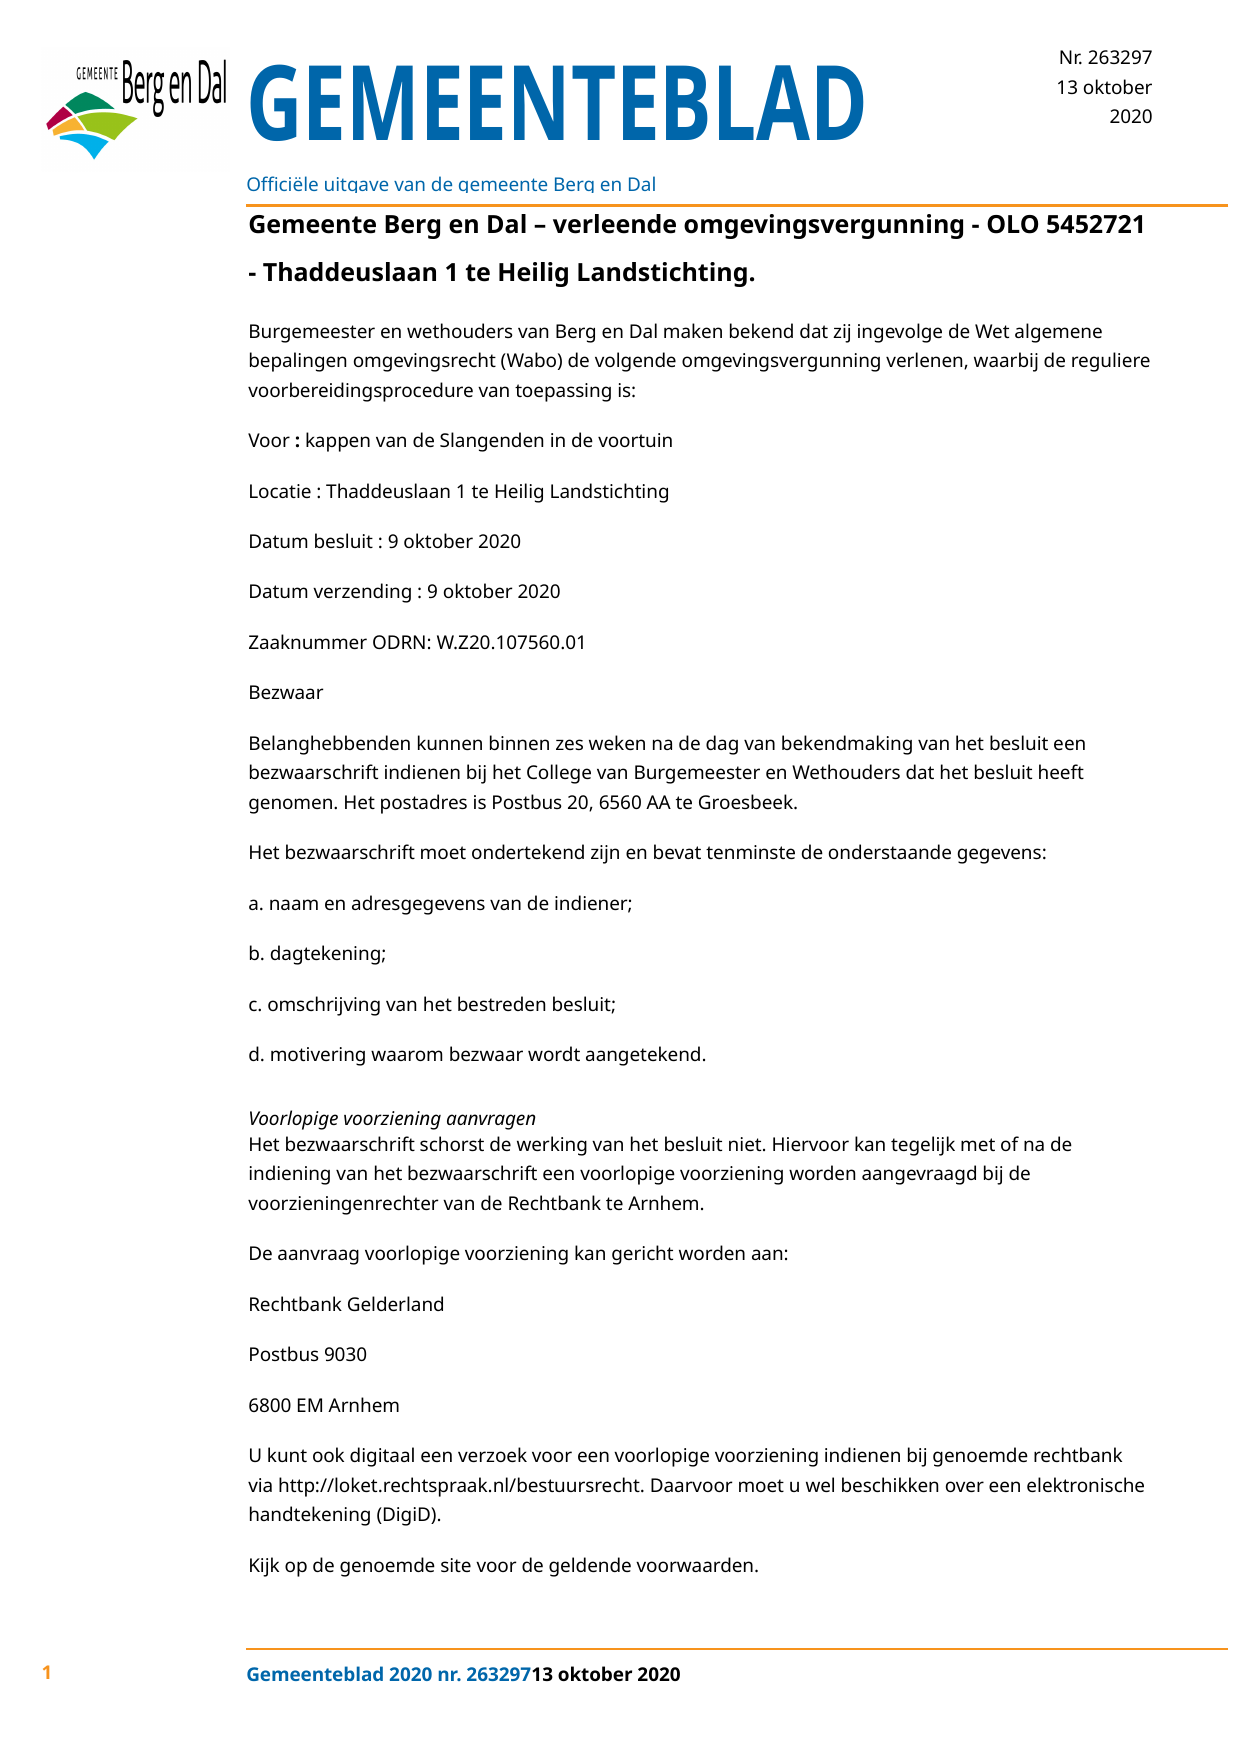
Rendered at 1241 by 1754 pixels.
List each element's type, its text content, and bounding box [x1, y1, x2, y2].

text Zaaknummer ODRN: W.Z20.107560.01 [248, 629, 1152, 655]
text Postbus 9030 [248, 1341, 1152, 1367]
text Gemeente Berg en Dal – verleende omgevingsvergunning - OLO 5452721 - Thaddeuslaan 1 te Heilig Landstichting. [248, 207, 1152, 288]
text d. motivering waarom bezwaar wordt aangetekend. [248, 1041, 1152, 1067]
text Burgemeester en wethouders van Berg en Dal maken bekend dat zij ingevolge de Wet algemene bepalingen omgevingsrecht (Wabo) de volgende omgevingsvergunning verlenen, waarbij de reguliere voorbereidingsprocedure van toepassing is: [248, 318, 1152, 403]
text Het bezwaarschrift moet ondertekend zijn en bevat tenminste de onderstaande gegevens: [248, 839, 1152, 865]
text Kijk op de genoemde site voor de geldende voorwaarden. [248, 1552, 1152, 1577]
text Belanghebbenden kunnen binnen zes weken na de dag van bekendmaking van het besluit een bezwaarschrift indienen bij het College van Burgemeester en Wethouders dat het besluit heeft genomen. Het postadres is Postbus 20, 6560 AA te Groesbeek. [248, 730, 1152, 815]
text Datum verzending : 9 oktober 2020 [248, 579, 1152, 604]
picture [41, 47, 231, 172]
text U kunt ook digitaal een verzoek voor een voorlopige voorziening indienen bij genoemde rechtbank via http://loket.rechtspraak.nl/bestuursrecht. Daarvoor moet u wel beschikken over een elektronische handtekening (DigiD). [248, 1442, 1152, 1527]
text Het bezwaarschrift schorst de werking van het besluit niet. Hiervoor kan tegelijk met of na de indiening van het bezwaarschrift een voorlopige voorziening worden aangevraagd bij de voorzieningenrechter van de Rechtbank te Arnhem. [248, 1131, 1152, 1216]
text Locatie : Thaddeuslaan 1 te Heilig Landstichting [248, 478, 1152, 504]
text b. dagtekening; [248, 940, 1152, 966]
text 6800 EM Arnhem [248, 1392, 1152, 1417]
text Voor : kappen van de Slangenden in de voortuin [248, 427, 1152, 453]
text Bezwaar [248, 679, 1152, 705]
text c. omschrijving van het bestreden besluit; [248, 991, 1152, 1017]
text De aanvraag voorlopige voorziening kan gericht worden aan: [248, 1241, 1152, 1266]
text Datum besluit : 9 oktober 2020 [248, 528, 1152, 554]
text a. naam en adresgegevens van de indiener; [248, 890, 1152, 916]
text Rechtbank Gelderland [248, 1291, 1152, 1317]
text Voorlopige voorziening aanvragen [248, 1105, 1152, 1131]
